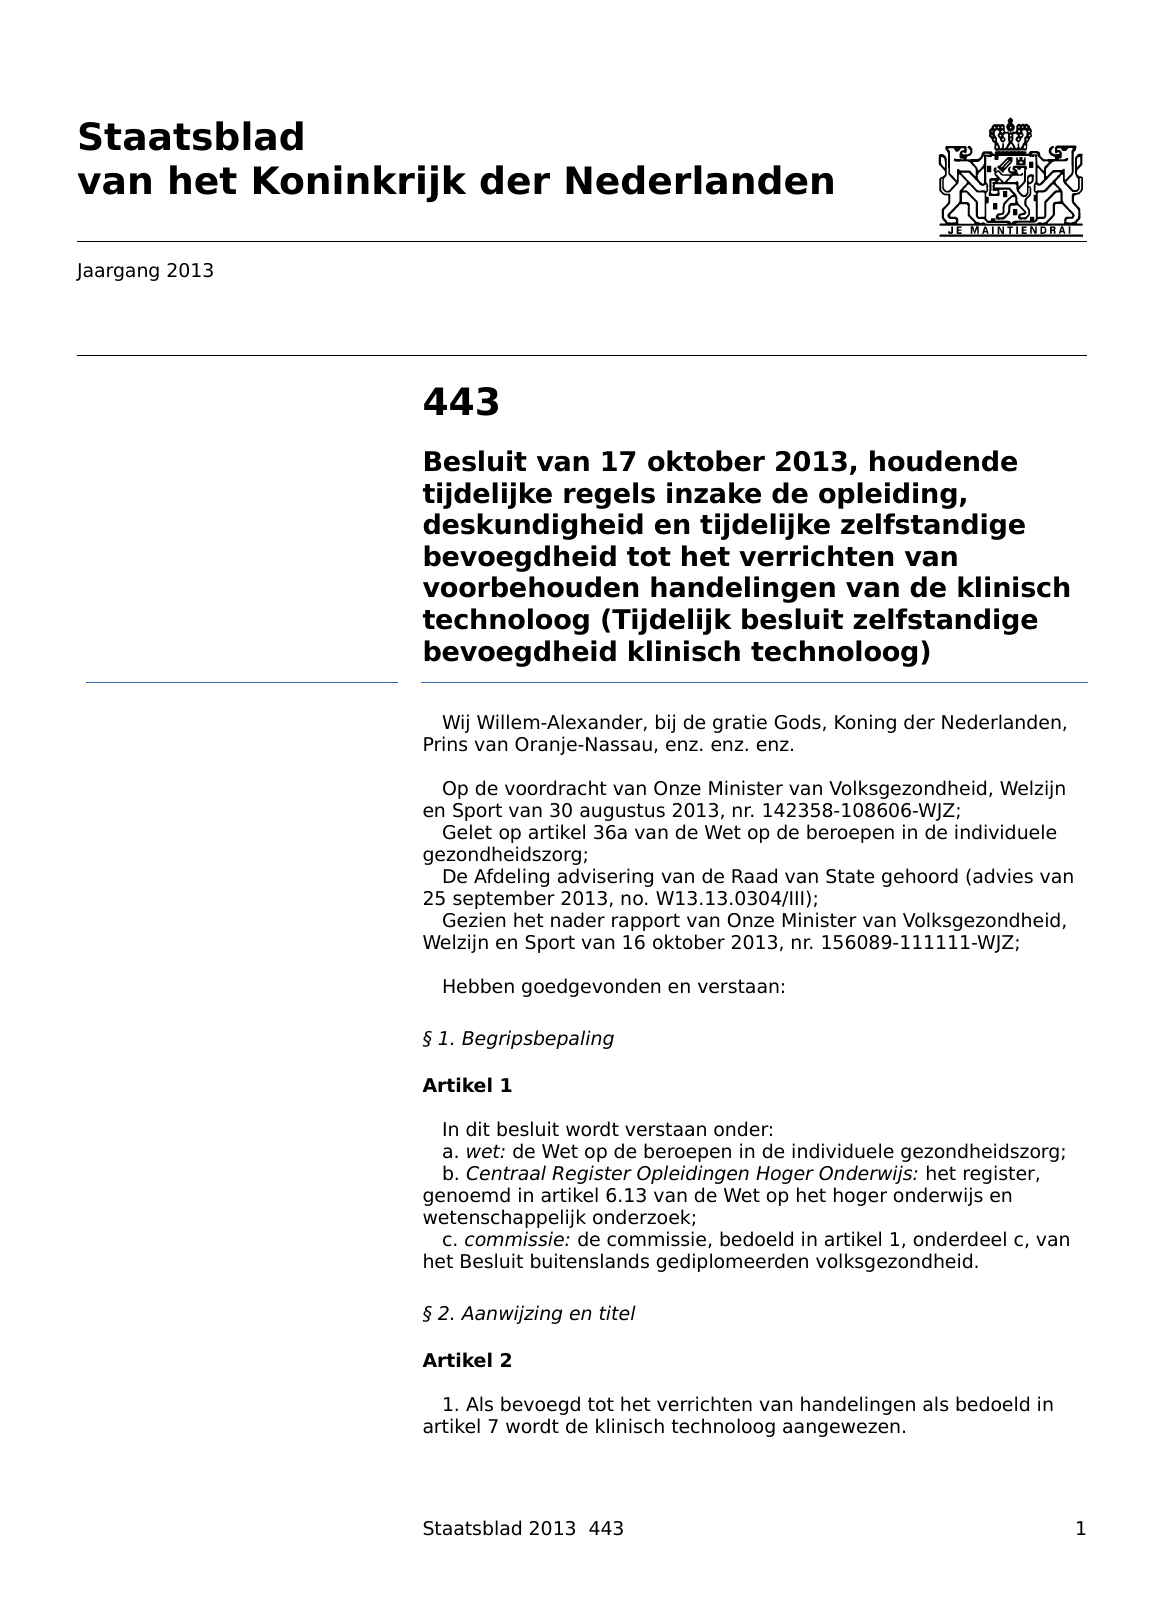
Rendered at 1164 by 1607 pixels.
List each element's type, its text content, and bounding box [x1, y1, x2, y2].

subtitle Artikel 1 [422, 1075, 1087, 1097]
table_header Staatsblad van het Koninkrijk der Nederlanden [77, 100, 886, 241]
text In dit besluit wordt verstaan onder: [422, 1119, 1087, 1141]
text 1. Als bevoegd tot het verrichten van handelingen als bedoeld in artikel 7 wordt de klinisch technoloog aangewezen. [422, 1394, 1087, 1438]
text Op de voordracht van Onze Minister van Volksgezondheid, Welzijn en Sport van 30 augustus 2013, nr. 142358-108606-WJZ; [422, 778, 1087, 822]
text Gelet op artikel 36a van de Wet op de beroepen in de individuele gezondheidszorg; [422, 822, 1087, 866]
picture [936, 115, 1087, 240]
text c. commissie: de commissie, bedoeld in artikel 1, onderdeel c, van het Besluit buitenslands gediplomeerden volksgezondheid. [422, 1229, 1087, 1273]
table_cell Jaargang 2013 [77, 242, 1087, 355]
text b. Centraal Register Opleidingen Hoger Onderwijs: het register, genoemd in artikel 6.13 van de Wet op het hoger onderwijs en wetenschappelijk onderzoek; [422, 1163, 1087, 1229]
subtitle § 1. Begripsbepaling [422, 1028, 1087, 1050]
text Wij Willem-Alexander, bij de gratie Gods, Koning der Nederlanden, Prins van Oranje-Nassau, enz. enz. enz. [422, 712, 1087, 756]
subtitle 443 [422, 381, 1087, 424]
subtitle § 2. Aanwijzing en titel [422, 1303, 1087, 1325]
subtitle Artikel 2 [422, 1350, 1087, 1372]
table_header [886, 100, 1087, 241]
text De Afdeling advisering van de Raad van State gehoord (advies van 25 september 2013, no. W13.13.0304/III); [422, 866, 1087, 910]
text Besluit van 17 oktober 2013, houdende tijdelijke regels inzake de opleiding, deskundigheid en tijdelijke zelfstandige bevoegdheid tot het verrichten van voorbehouden handelingen van de klinisch technoloog (Tijdelijk besluit zelfstandige bevoegdheid klinisch technoloog) [422, 447, 1087, 667]
text Gezien het nader rapport van Onze Minister van Volksgezondheid, Welzijn en Sport van 16 oktober 2013, nr. 156089-111111-WJZ; [422, 910, 1087, 954]
text Hebben goedgevonden en verstaan: [422, 976, 1087, 998]
text a. wet: de Wet op de beroepen in de individuele gezondheidszorg; [422, 1141, 1087, 1163]
